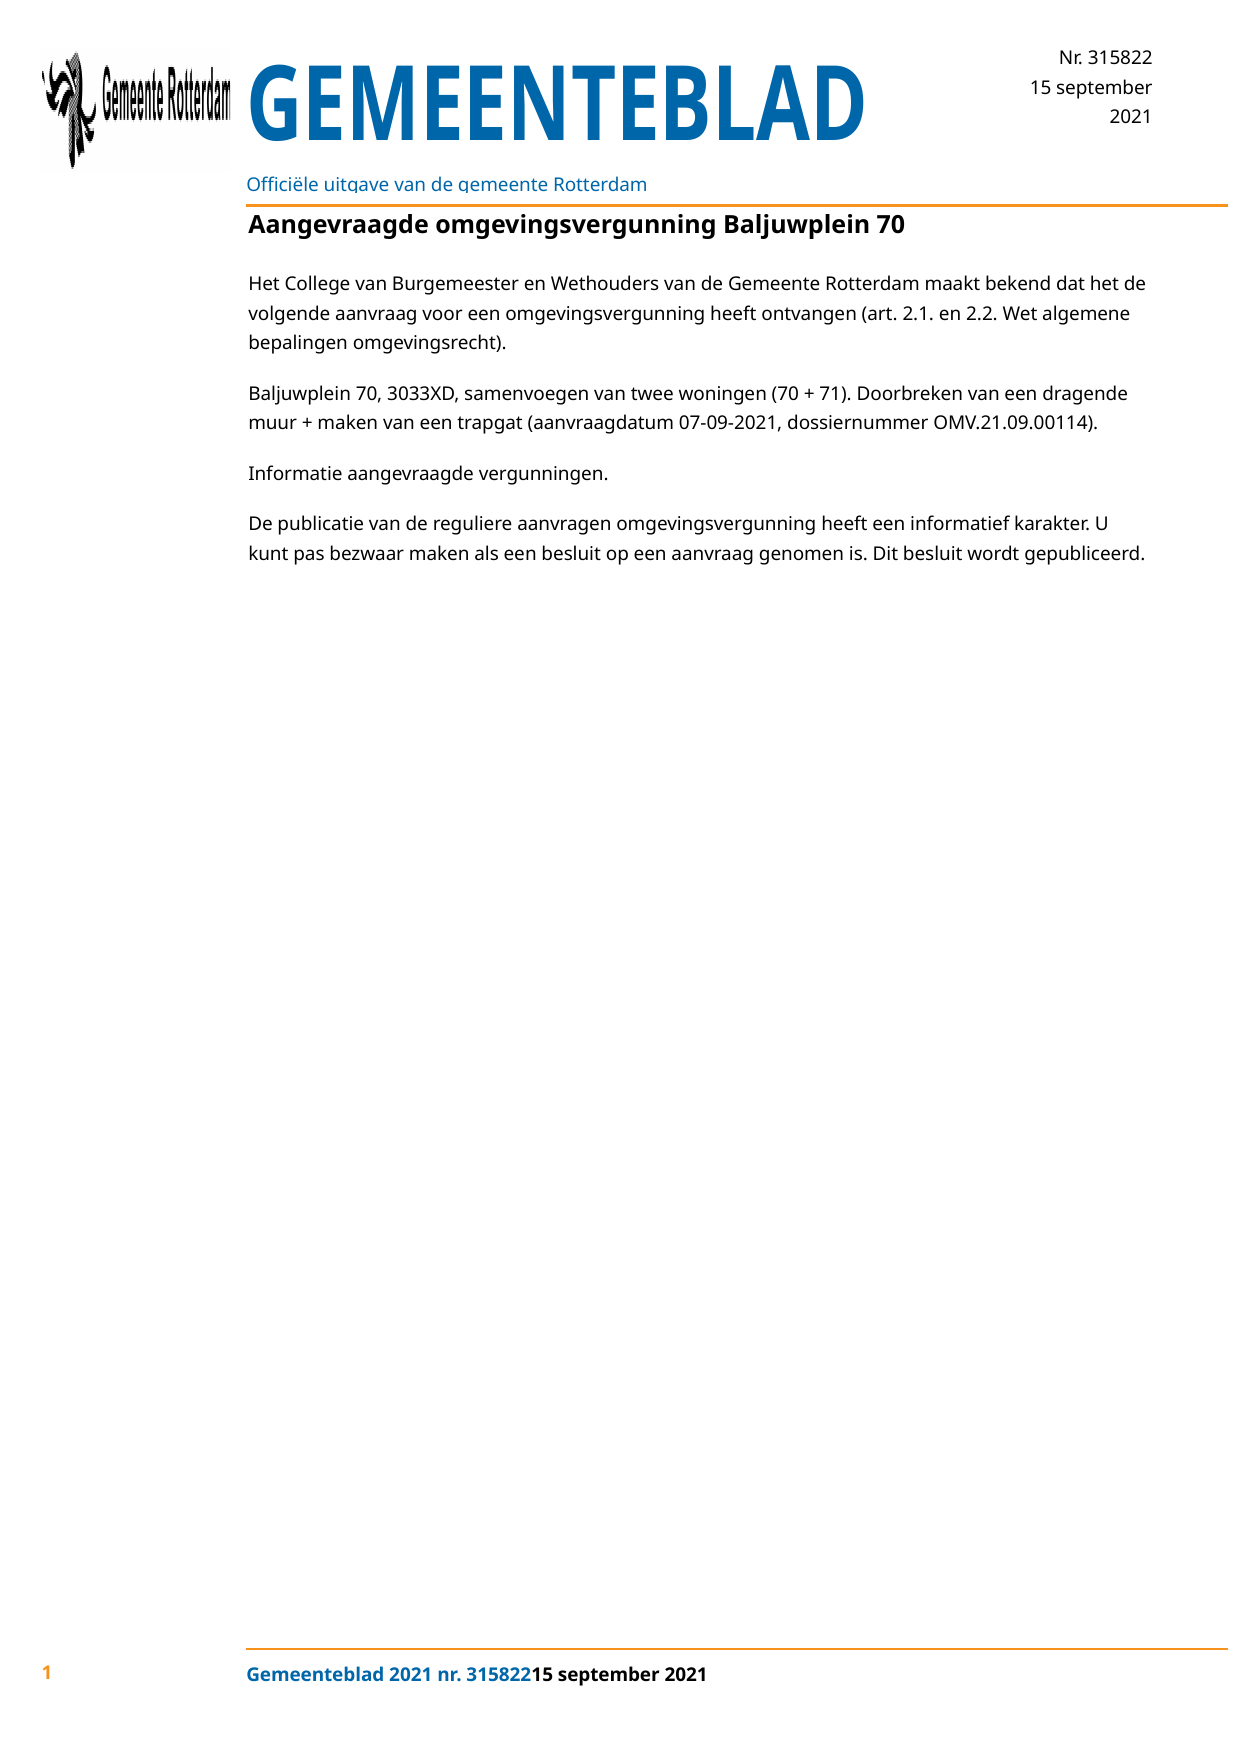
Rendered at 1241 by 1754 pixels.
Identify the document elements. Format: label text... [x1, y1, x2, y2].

text Informatie aangevraagde vergunningen. [248, 460, 1152, 486]
text De publicatie van de reguliere aanvragen omgevingsvergunning heeft een informatief karakter. U kunt pas bezwaar maken als een besluit op een aanvraag genomen is. Dit besluit wordt gepubliceerd. [248, 510, 1152, 566]
text Het College van Burgemeester en Wethouders van de Gemeente Rotterdam maakt bekend dat het de volgende aanvraag voor een omgevingsvergunning heeft ontvangen (art. 2.1. en 2.2. Wet algemene bepalingen omgevingsrecht). [248, 270, 1152, 355]
text Baljuwplein 70, 3033XD, samenvoegen van twee woningen (70 + 71). Doorbreken van een dragende muur + maken van een trapgat (aanvraagdatum 07-09-2021, dossiernummer OMV.21.09.00114). [248, 380, 1152, 435]
text Aangevraagde omgevingsvergunning Baljuwplein 70 [248, 207, 1152, 241]
picture [41, 47, 231, 172]
